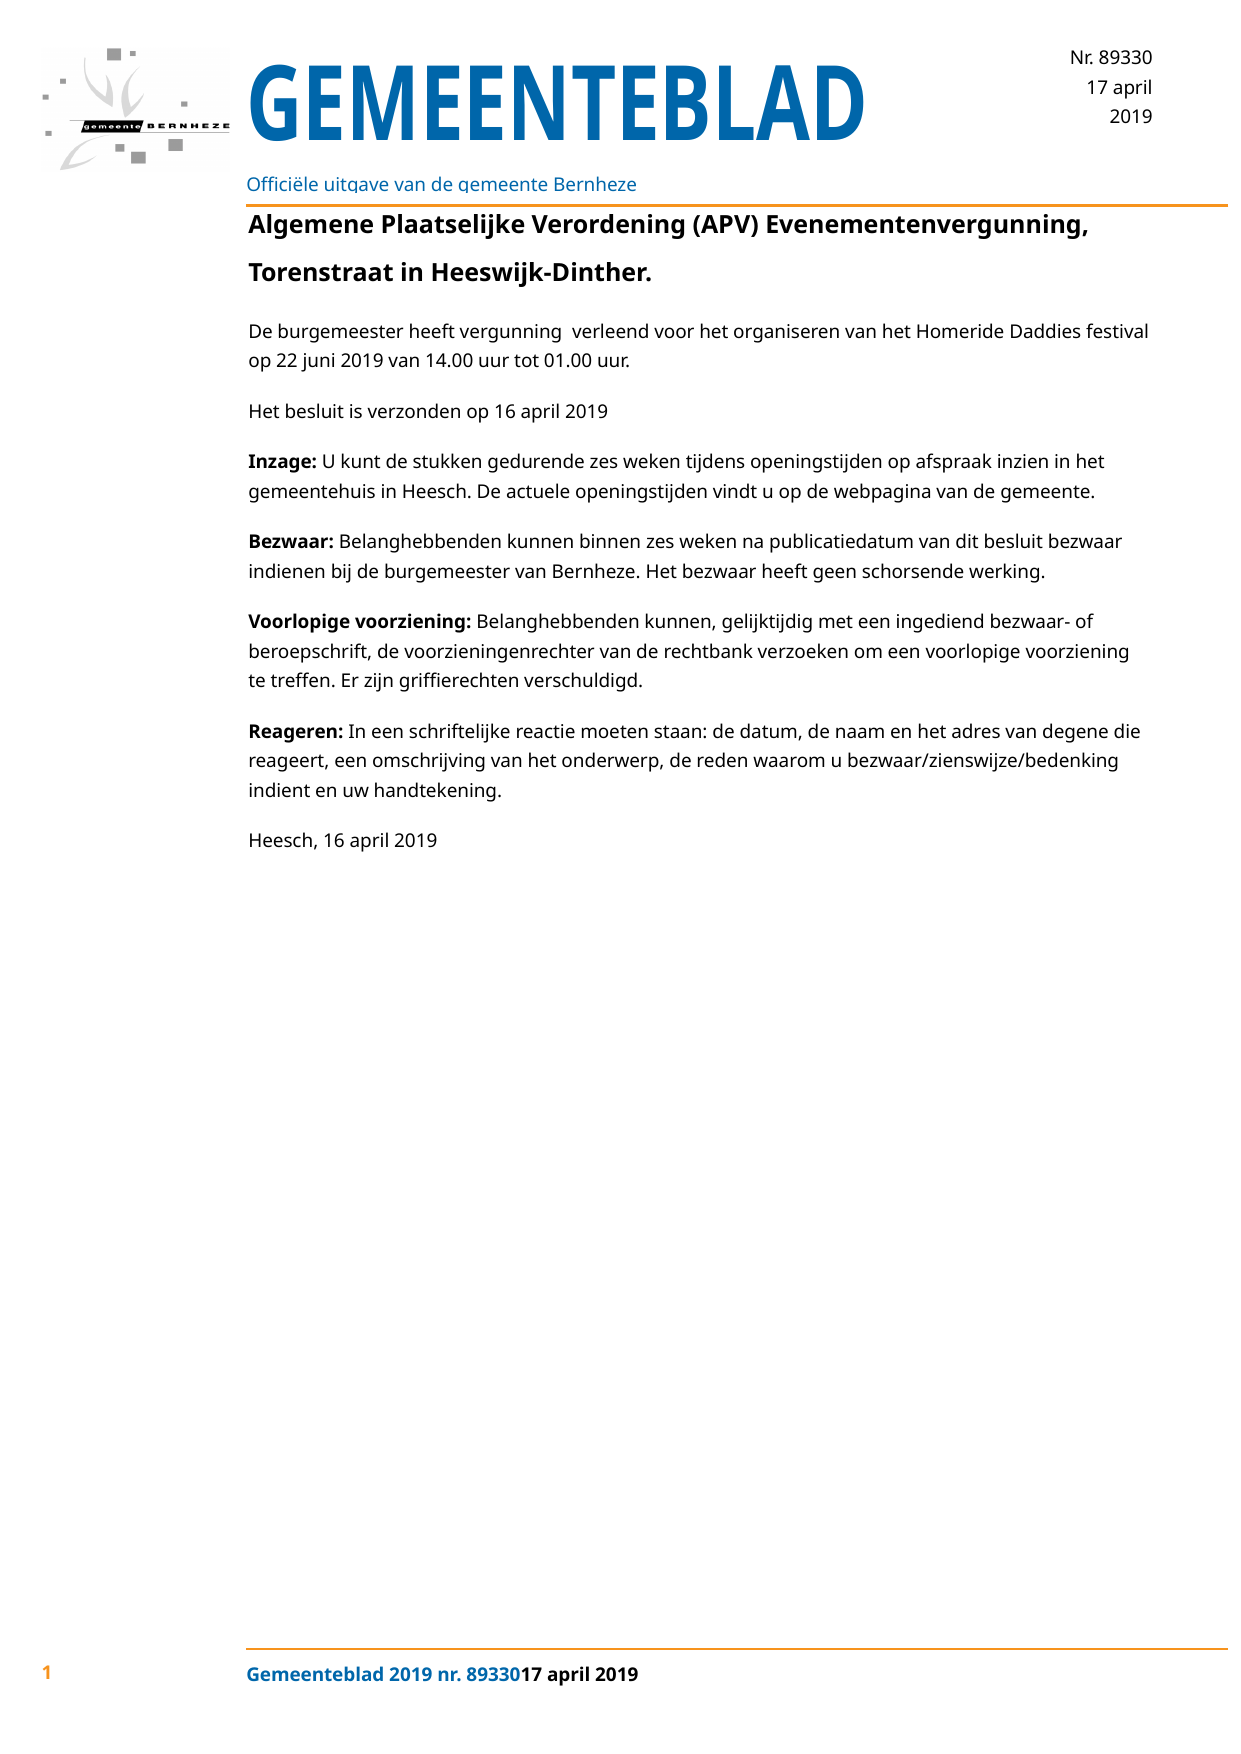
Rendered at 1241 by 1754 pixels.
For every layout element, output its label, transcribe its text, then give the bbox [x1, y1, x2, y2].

text Reageren: In een schriftelijke reactie moeten staan: de datum, de naam en het adres van degene die reageert, een omschrijving van het onderwerp, de reden waarom u bezwaar/zienswijze/bedenking indient en uw handtekening. [248, 718, 1152, 803]
text Algemene Plaatselijke Verordening (APV) Evenementenvergunning, Torenstraat in Heeswijk-Dinther. [248, 207, 1152, 288]
text Het besluit is verzonden op 16 april 2019 [248, 398, 1152, 424]
text Voorlopige voorziening: Belanghebbenden kunnen, gelijktijdig met een ingediend bezwaar- of beroepschrift, de voorzieningenrechter van de rechtbank verzoeken om een voorlopige voorziening te treffen. Er zijn griffierechten verschuldigd. [248, 608, 1152, 693]
text Inzage: U kunt de stukken gedurende zes weken tijdens openingstijden op afspraak inzien in het gemeentehuis in Heesch. De actuele openingstijden vindt u op de webpagina van de gemeente. [248, 448, 1152, 504]
picture [41, 47, 231, 172]
text Bezwaar: Belanghebbenden kunnen binnen zes weken na publicatiedatum van dit besluit bezwaar indienen bij de burgemeester van Bernheze. Het bezwaar heeft geen schorsende werking. [248, 528, 1152, 584]
text De burgemeester heeft vergunning verleend voor het organiseren van het Homeride Daddies festival op 22 juni 2019 van 14.00 uur tot 01.00 uur. [248, 318, 1152, 373]
text Heesch, 16 april 2019 [248, 827, 1152, 853]
